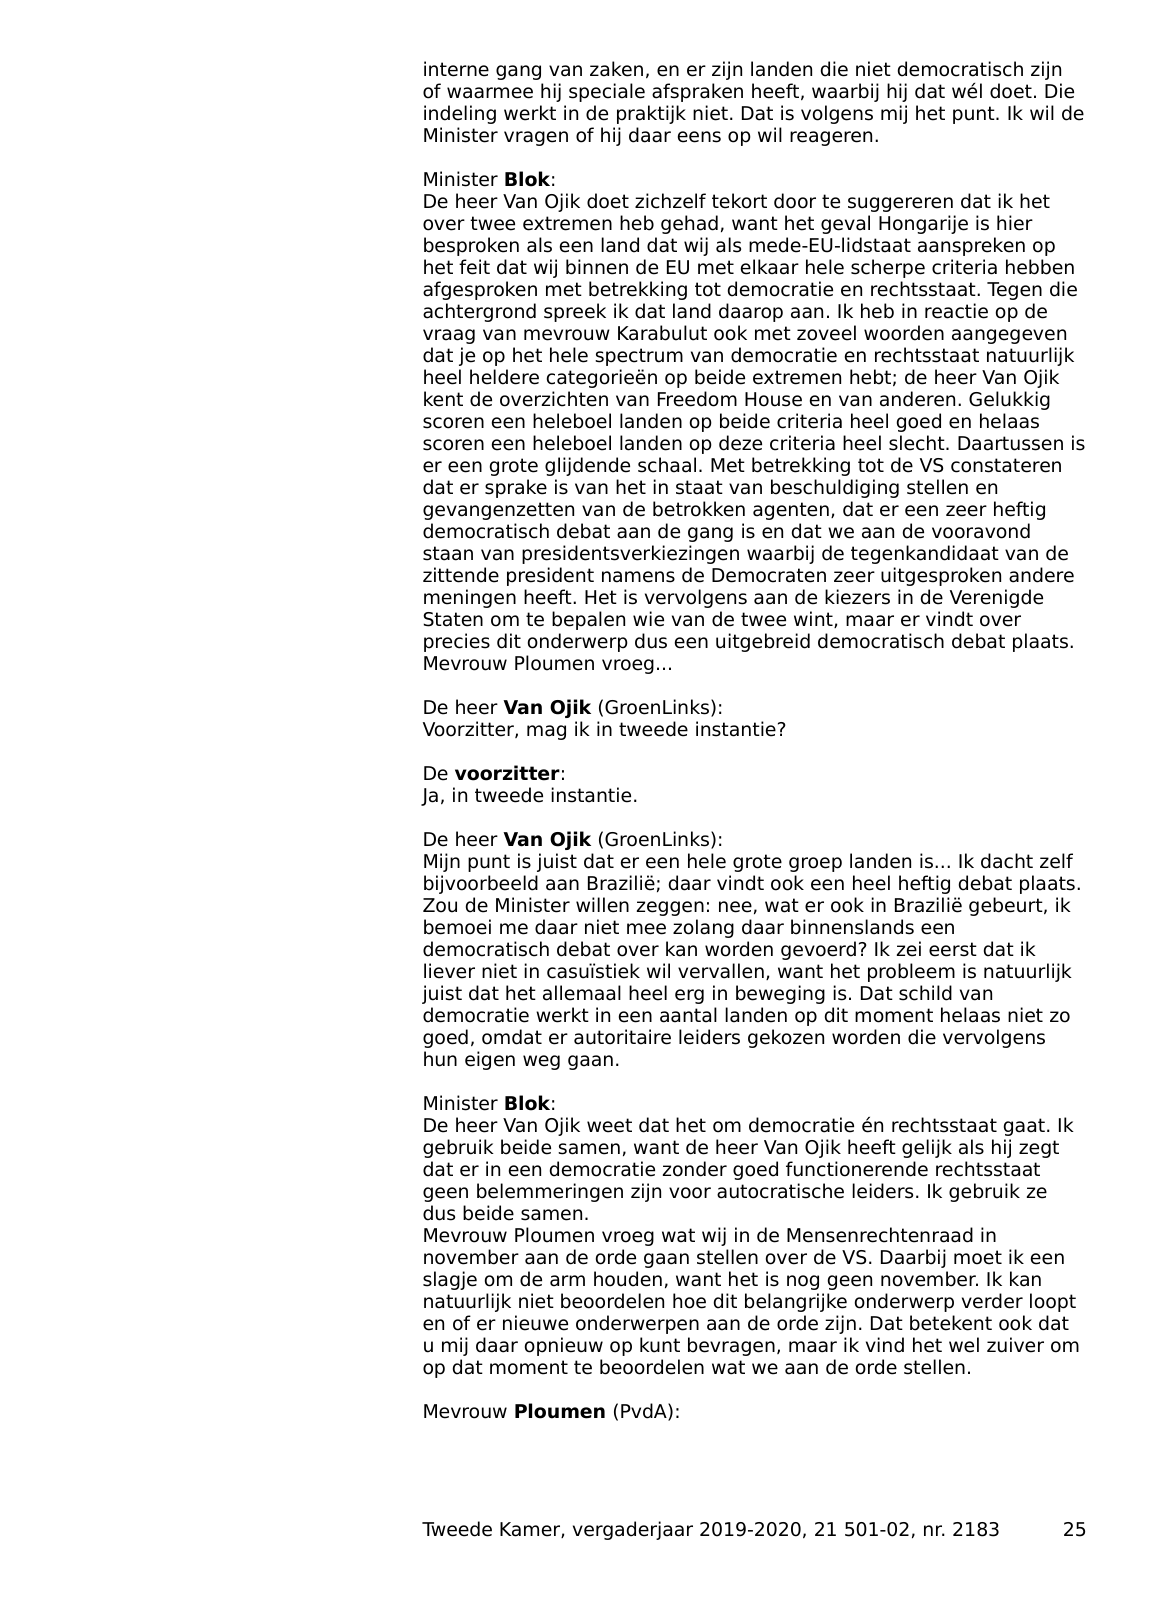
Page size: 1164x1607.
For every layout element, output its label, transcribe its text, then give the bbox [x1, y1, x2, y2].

text Voorzitter, mag ik in tweede instantie? [422, 719, 1087, 741]
text De heer Van Ojik (GroenLinks): [422, 697, 1087, 719]
text De voorzitter: [422, 763, 1087, 785]
text De heer Van Ojik weet dat het om democratie én rechtsstaat gaat. Ik gebruik beide samen, want de heer Van Ojik heeft gelijk als hij zegt dat er in een democratie zonder goed functionerende rechtsstaat geen belemmeringen zijn voor autocratische leiders. Ik gebruik ze dus beide samen. [422, 1115, 1087, 1225]
text interne gang van zaken, en er zijn landen die niet democratisch zijn of waarmee hij speciale afspraken heeft, waarbij hij dat wél doet. Die indeling werkt in de praktijk niet. Dat is volgens mij het punt. Ik wil de Minister vragen of hij daar eens op wil reageren. [422, 59, 1087, 147]
text Minister Blok: [422, 169, 1087, 191]
text Mevrouw Ploumen vroeg... [422, 653, 1087, 675]
text De heer Van Ojik doet zichzelf tekort door te suggereren dat ik het over twee extremen heb gehad, want het geval Hongarije is hier besproken als een land dat wij als mede-EU-lidstaat aanspreken op het feit dat wij binnen de EU met elkaar hele scherpe criteria hebben afgesproken met betrekking tot democratie en rechtsstaat. Tegen die achtergrond spreek ik dat land daarop aan. Ik heb in reactie op de vraag van mevrouw Karabulut ook met zoveel woorden aangegeven dat je op het hele spectrum van democratie en rechtsstaat natuurlijk heel heldere categorieën op beide extremen hebt; de heer Van Ojik kent de overzichten van Freedom House en van anderen. Gelukkig scoren een heleboel landen op beide criteria heel goed en helaas scoren een heleboel landen op deze criteria heel slecht. Daartussen is er een grote glijdende schaal. Met betrekking tot de VS constateren dat er sprake is van het in staat van beschuldiging stellen en gevangenzetten van de betrokken agenten, dat er een zeer heftig democratisch debat aan de gang is en dat we aan de vooravond staan van presidentsverkiezingen waarbij de tegenkandidaat van de zittende president namens de Democraten zeer uitgesproken andere meningen heeft. Het is vervolgens aan de kiezers in de Verenigde Staten om te bepalen wie van de twee wint, maar er vindt over precies dit onderwerp dus een uitgebreid democratisch debat plaats. [422, 191, 1087, 653]
text Mevrouw Ploumen (PvdA): [422, 1401, 1087, 1423]
text Mijn punt is juist dat er een hele grote groep landen is... Ik dacht zelf bijvoorbeeld aan Brazilië; daar vindt ook een heel heftig debat plaats. Zou de Minister willen zeggen: nee, wat er ook in Brazilië gebeurt, ik bemoei me daar niet mee zolang daar binnenslands een democratisch debat over kan worden gevoerd? Ik zei eerst dat ik liever niet in casuïstiek wil vervallen, want het probleem is natuurlijk juist dat het allemaal heel erg in beweging is. Dat schild van democratie werkt in een aantal landen op dit moment helaas niet zo goed, omdat er autoritaire leiders gekozen worden die vervolgens hun eigen weg gaan. [422, 851, 1087, 1071]
text De heer Van Ojik (GroenLinks): [422, 829, 1087, 851]
text Minister Blok: [422, 1093, 1087, 1115]
text Mevrouw Ploumen vroeg wat wij in de Mensenrechtenraad in november aan de orde gaan stellen over de VS. Daarbij moet ik een slagje om de arm houden, want het is nog geen november. Ik kan natuurlijk niet beoordelen hoe dit belangrijke onderwerp verder loopt en of er nieuwe onderwerpen aan de orde zijn. Dat betekent ook dat u mij daar opnieuw op kunt bevragen, maar ik vind het wel zuiver om op dat moment te beoordelen wat we aan de orde stellen. [422, 1225, 1087, 1379]
text Ja, in tweede instantie. [422, 785, 1087, 807]
